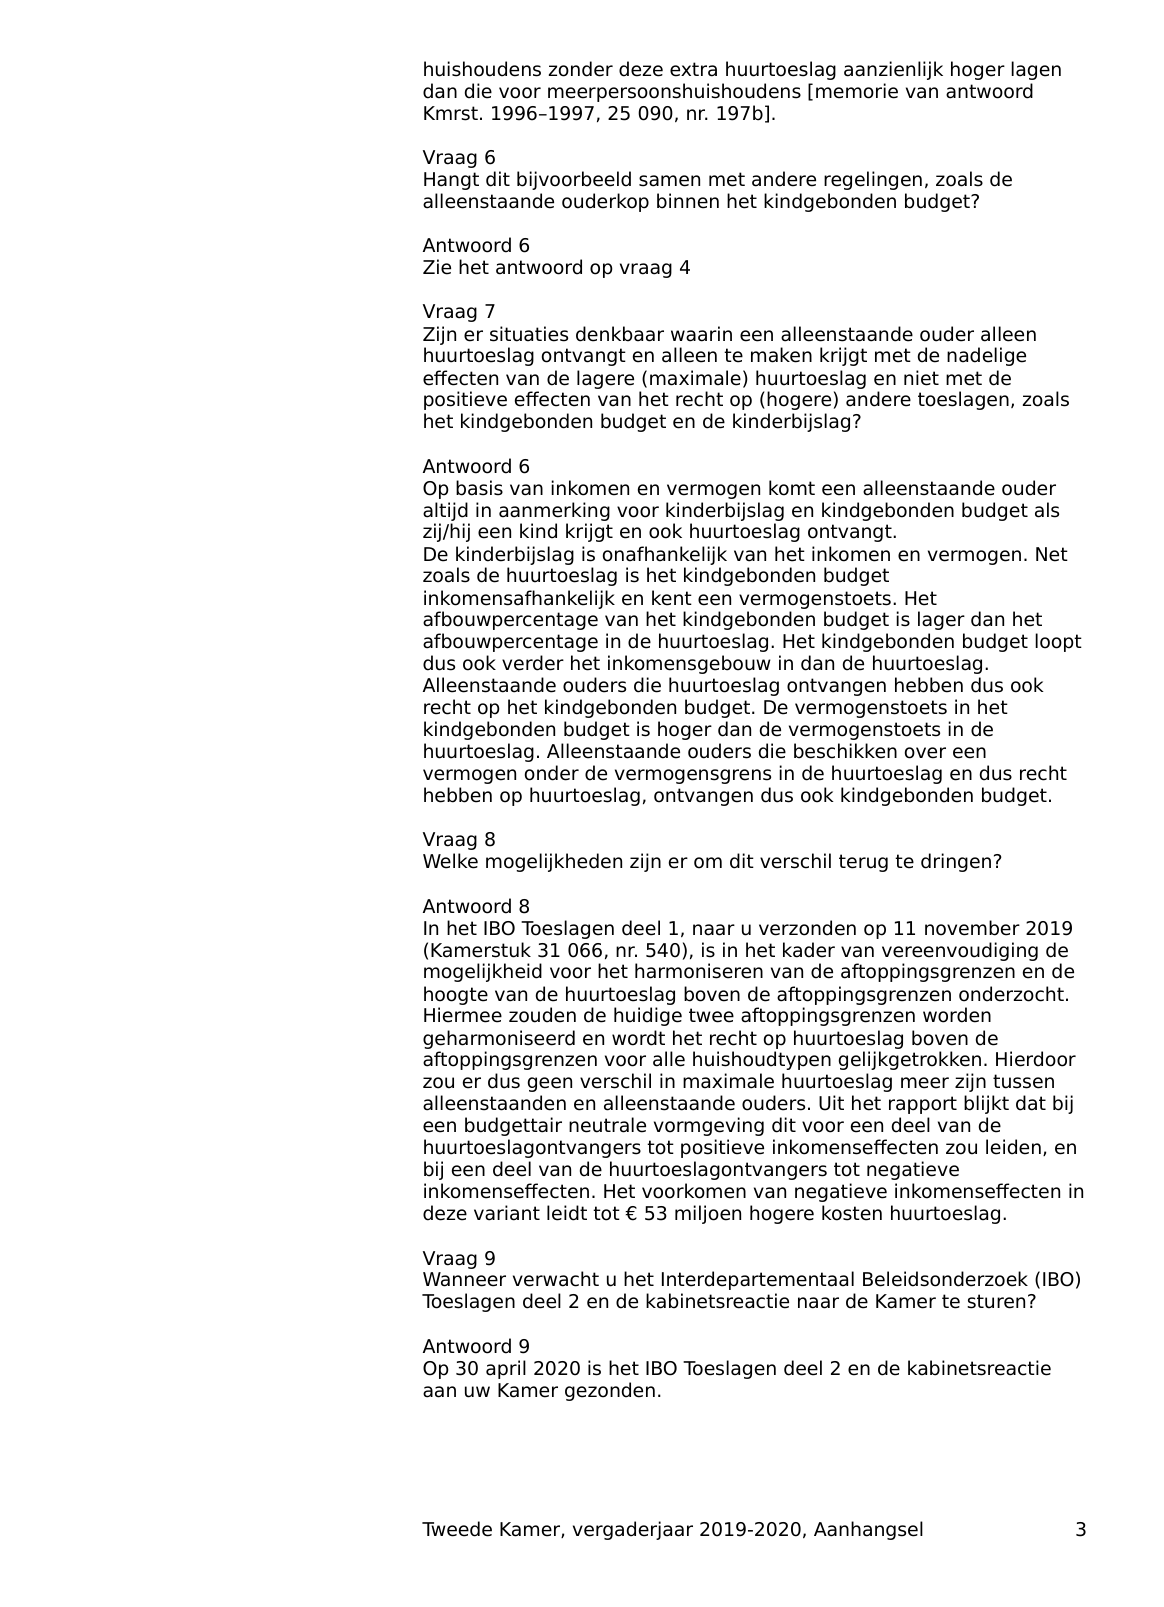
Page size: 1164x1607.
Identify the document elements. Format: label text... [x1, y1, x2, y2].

text Vraag 9 [422, 1247, 1087, 1269]
text Antwoord 6 [422, 456, 1087, 477]
text Op basis van inkomen en vermogen komt een alleenstaande ouder altijd in aanmerking voor kinderbijslag en kindgebonden budget als zij/hij een kind krijgt en ook huurtoeslag ontvangt. [422, 477, 1087, 543]
text Hangt dit bijvoorbeeld samen met andere regelingen, zoals de alleenstaande ouderkop binnen het kindgebonden budget? [422, 169, 1087, 213]
text Welke mogelijkheden zijn er om dit verschil terug te dringen? [422, 851, 1087, 873]
text In het IBO Toeslagen deel 1, naar u verzonden op 11 november 2019 (Kamerstuk 31 066, nr. 540), is in het kader van vereenvoudiging de mogelijkheid voor het harmoniseren van de aftoppingsgrenzen en de hoogte van de huurtoeslag boven de aftoppingsgrenzen onderzocht. Hiermee zouden de huidige twee aftoppingsgrenzen worden geharmoniseerd en wordt het recht op huurtoeslag boven de aftoppingsgrenzen voor alle huishoudtypen gelijkgetrokken. Hierdoor zou er dus geen verschil in maximale huurtoeslag meer zijn tussen alleenstaanden en alleenstaande ouders. Uit het rapport blijkt dat bij een budgettair neutrale vormgeving dit voor een deel van de huurtoeslagontvangers tot positieve inkomenseffecten zou leiden, en bij een deel van de huurtoeslagontvangers tot negatieve inkomenseffecten. Het voorkomen van negatieve inkomenseffecten in deze variant leidt tot € 53 miljoen hogere kosten huurtoeslag. [422, 917, 1087, 1225]
text Antwoord 8 [422, 896, 1087, 917]
text huishoudens zonder deze extra huurtoeslag aanzienlijk hoger lagen dan die voor meerpersoonshuishoudens [memorie van antwoord Kmrst. 1996–1997, 25 090, nr. 197b]. [422, 59, 1087, 125]
text Zie het antwoord op vraag 4 [422, 257, 1087, 279]
text Zijn er situaties denkbaar waarin een alleenstaande ouder alleen huurtoeslag ontvangt en alleen te maken krijgt met de nadelige effecten van de lagere (maximale) huurtoeslag en niet met de positieve effecten van het recht op (hogere) andere toeslagen, zoals het kindgebonden budget en de kinderbijslag? [422, 323, 1087, 433]
text Antwoord 9 [422, 1336, 1087, 1357]
text Antwoord 6 [422, 235, 1087, 257]
text Op 30 april 2020 is het IBO Toeslagen deel 2 en de kabinetsreactie aan uw Kamer gezonden. [422, 1357, 1087, 1401]
text Vraag 8 [422, 829, 1087, 851]
text De kinderbijslag is onafhankelijk van het inkomen en vermogen. Net zoals de huurtoeslag is het kindgebonden budget inkomensafhankelijk en kent een vermogenstoets. Het afbouwpercentage van het kindgebonden budget is lager dan het afbouwpercentage in de huurtoeslag. Het kindgebonden budget loopt dus ook verder het inkomensgebouw in dan de huurtoeslag. Alleenstaande ouders die huurtoeslag ontvangen hebben dus ook recht op het kindgebonden budget. De vermogenstoets in het kindgebonden budget is hoger dan de vermogenstoets in de huurtoeslag. Alleenstaande ouders die beschikken over een vermogen onder de vermogensgrens in de huurtoeslag en dus recht hebben op huurtoeslag, ontvangen dus ook kindgebonden budget. [422, 543, 1087, 807]
text Vraag 6 [422, 147, 1087, 169]
text Vraag 7 [422, 301, 1087, 323]
text Wanneer verwacht u het Interdepartementaal Beleidsonderzoek (IBO) Toeslagen deel 2 en de kabinetsreactie naar de Kamer te sturen? [422, 1269, 1087, 1313]
